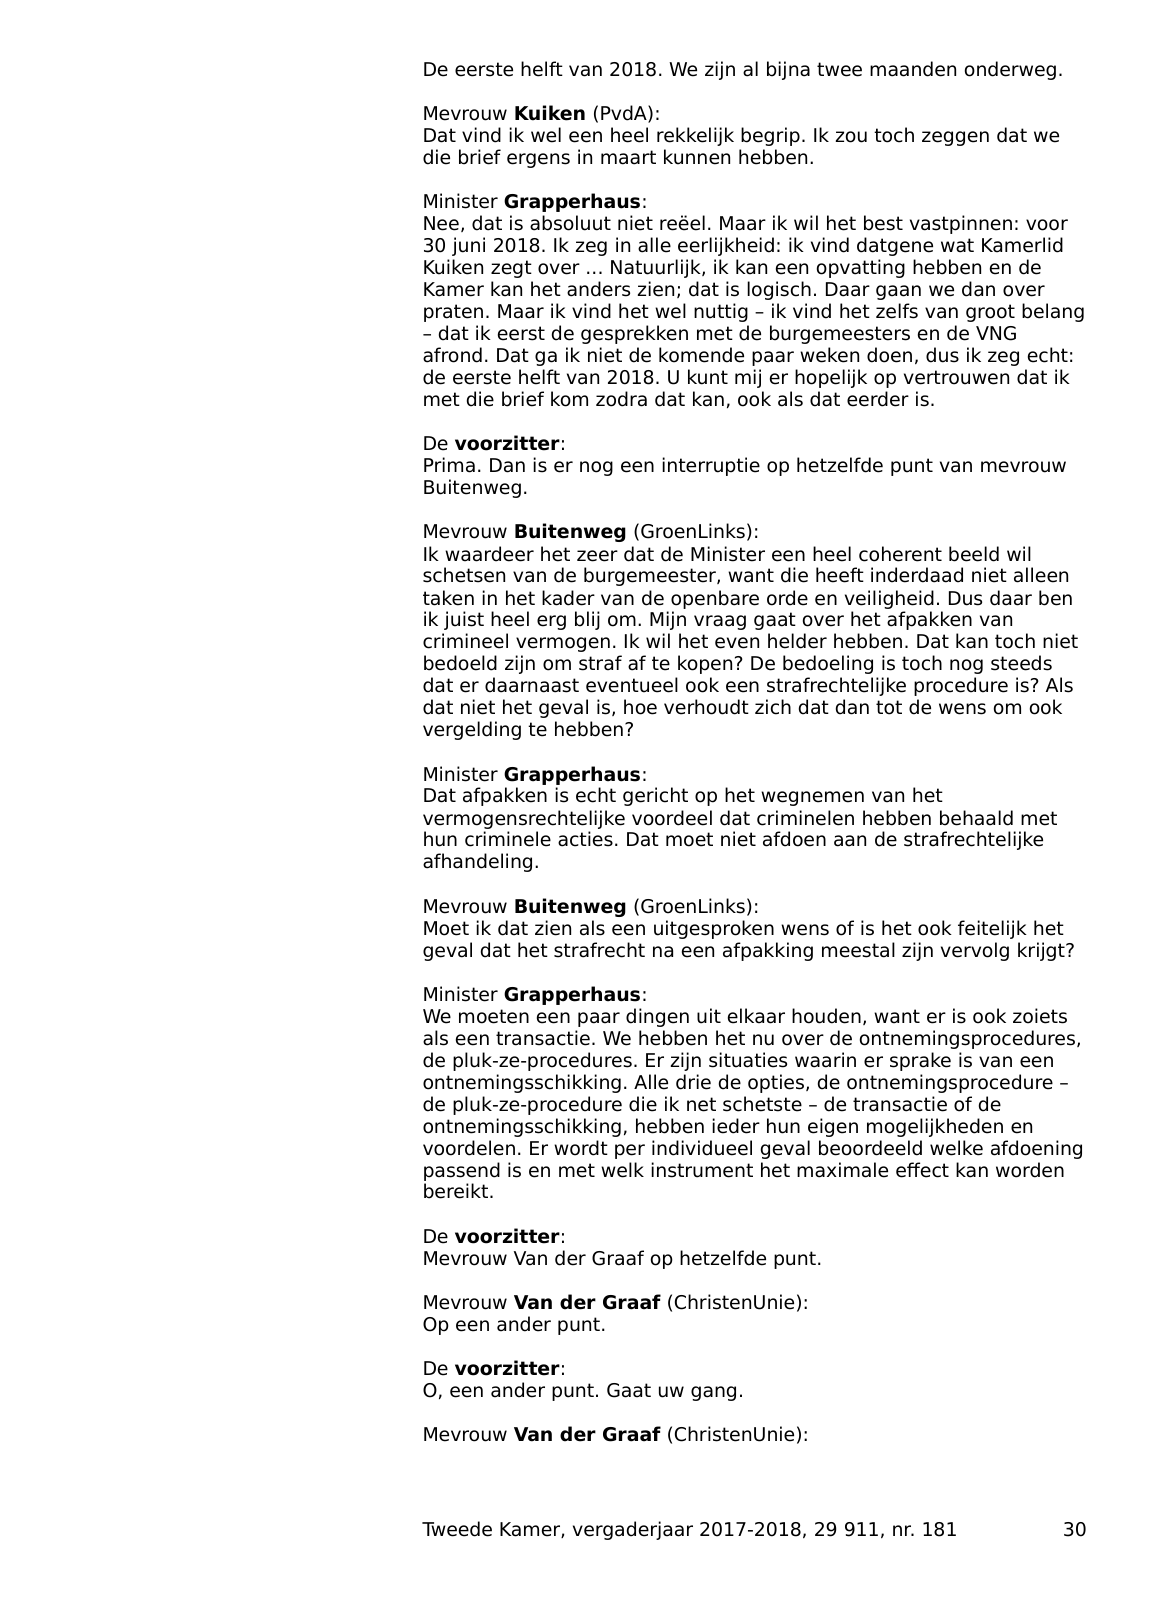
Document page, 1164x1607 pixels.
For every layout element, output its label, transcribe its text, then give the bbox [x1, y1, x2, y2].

text De voorzitter: [422, 1226, 1087, 1248]
text Mevrouw Van der Graaf (ChristenUnie): [422, 1292, 1087, 1314]
text Dat vind ik wel een heel rekkelijk begrip. Ik zou toch zeggen dat we die brief ergens in maart kunnen hebben. [422, 125, 1087, 169]
text Prima. Dan is er nog een interruptie op hetzelfde punt van mevrouw Buitenweg. [422, 455, 1087, 499]
text Minister Grapperhaus: [422, 984, 1087, 1006]
text Minister Grapperhaus: [422, 763, 1087, 785]
text We moeten een paar dingen uit elkaar houden, want er is ook zoiets als een transactie. We hebben het nu over de ontnemingsprocedures, de pluk-ze-procedures. Er zijn situaties waarin er sprake is van een ontnemingsschikking. Alle drie de opties, de ontnemingsprocedure – de pluk-ze-procedure die ik net schetste – de transactie of de ontnemingsschikking, hebben ieder hun eigen mogelijkheden en voordelen. Er wordt per individueel geval beoordeeld welke afdoening passend is en met welk instrument het maximale effect kan worden bereikt. [422, 1006, 1087, 1203]
text O, een ander punt. Gaat uw gang. [422, 1380, 1087, 1402]
text De voorzitter: [422, 433, 1087, 455]
text Mevrouw Kuiken (PvdA): [422, 103, 1087, 125]
text Mevrouw Buitenweg (GroenLinks): [422, 521, 1087, 543]
text De eerste helft van 2018. We zijn al bijna twee maanden onderweg. [422, 59, 1087, 81]
text De voorzitter: [422, 1358, 1087, 1380]
text Dat afpakken is echt gericht op het wegnemen van het vermogensrechtelijke voordeel dat criminelen hebben behaald met hun criminele acties. Dat moet niet afdoen aan de strafrechtelijke afhandeling. [422, 785, 1087, 873]
text Mevrouw Van der Graaf (ChristenUnie): [422, 1424, 1087, 1446]
text Mevrouw Van der Graaf op hetzelfde punt. [422, 1248, 1087, 1269]
text Nee, dat is absoluut niet reëel. Maar ik wil het best vastpinnen: voor 30 juni 2018. Ik zeg in alle eerlijkheid: ik vind datgene wat Kamerlid Kuiken zegt over ... Natuurlijk, ik kan een opvatting hebben en de Kamer kan het anders zien; dat is logisch. Daar gaan we dan over praten. Maar ik vind het wel nuttig – ik vind het zelfs van groot belang – dat ik eerst de gesprekken met de burgemeesters en de VNG afrond. Dat ga ik niet de komende paar weken doen, dus ik zeg echt: de eerste helft van 2018. U kunt mij er hopelijk op vertrouwen dat ik met die brief kom zodra dat kan, ook als dat eerder is. [422, 213, 1087, 411]
text Op een ander punt. [422, 1314, 1087, 1336]
text Mevrouw Buitenweg (GroenLinks): [422, 896, 1087, 917]
text Moet ik dat zien als een uitgesproken wens of is het ook feitelijk het geval dat het strafrecht na een afpakking meestal zijn vervolg krijgt? [422, 917, 1087, 961]
text Ik waardeer het zeer dat de Minister een heel coherent beeld wil schetsen van de burgemeester, want die heeft inderdaad niet alleen taken in het kader van de openbare orde en veiligheid. Dus daar ben ik juist heel erg blij om. Mijn vraag gaat over het afpakken van crimineel vermogen. Ik wil het even helder hebben. Dat kan toch niet bedoeld zijn om straf af te kopen? De bedoeling is toch nog steeds dat er daarnaast eventueel ook een strafrechtelijke procedure is? Als dat niet het geval is, hoe verhoudt zich dat dan tot de wens om ook vergelding te hebben? [422, 543, 1087, 741]
text Minister Grapperhaus: [422, 191, 1087, 213]
